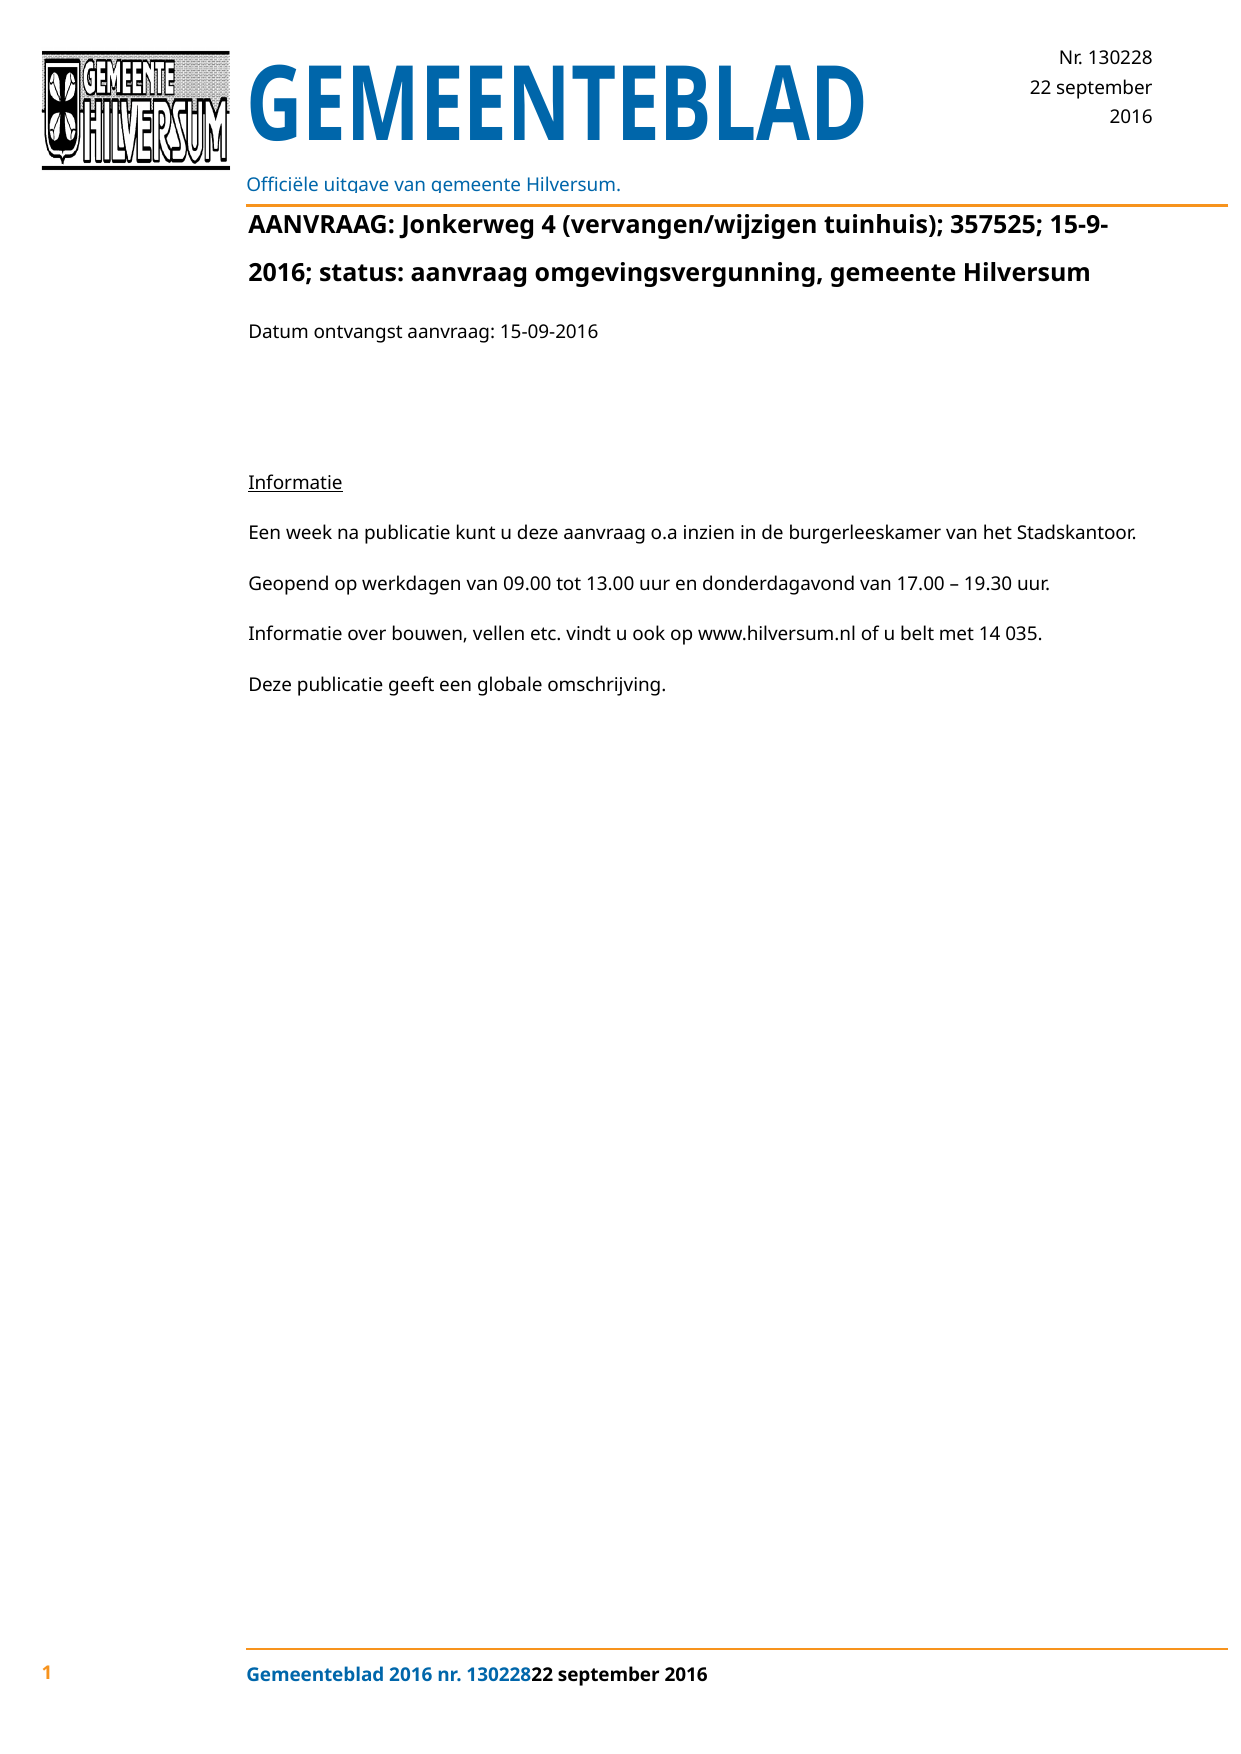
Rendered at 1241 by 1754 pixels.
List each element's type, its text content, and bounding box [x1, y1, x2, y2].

text AANVRAAG: Jonkerweg 4 (vervangen/wijzigen tuinhuis); 357525; 15-9-2016; status: aanvraag omgevingsvergunning, gemeente Hilversum [248, 207, 1152, 288]
text Geopend op werkdagen van 09.00 tot 13.00 uur en donderdagavond van 17.00 – 19.30 uur. [248, 570, 1152, 596]
picture [41, 47, 231, 172]
text Een week na publicatie kunt u deze aanvraag o.a inzien in de burgerleeskamer van het Stadskantoor. [248, 519, 1152, 545]
text Informatie [248, 469, 1152, 495]
text Informatie over bouwen, vellen etc. vindt u ook op www.hilversum.nl of u belt met 14 035. [248, 620, 1152, 646]
text Deze publicatie geeft een globale omschrijving. [248, 671, 1152, 697]
text Datum ontvangst aanvraag: 15-09-2016 [248, 318, 1152, 344]
